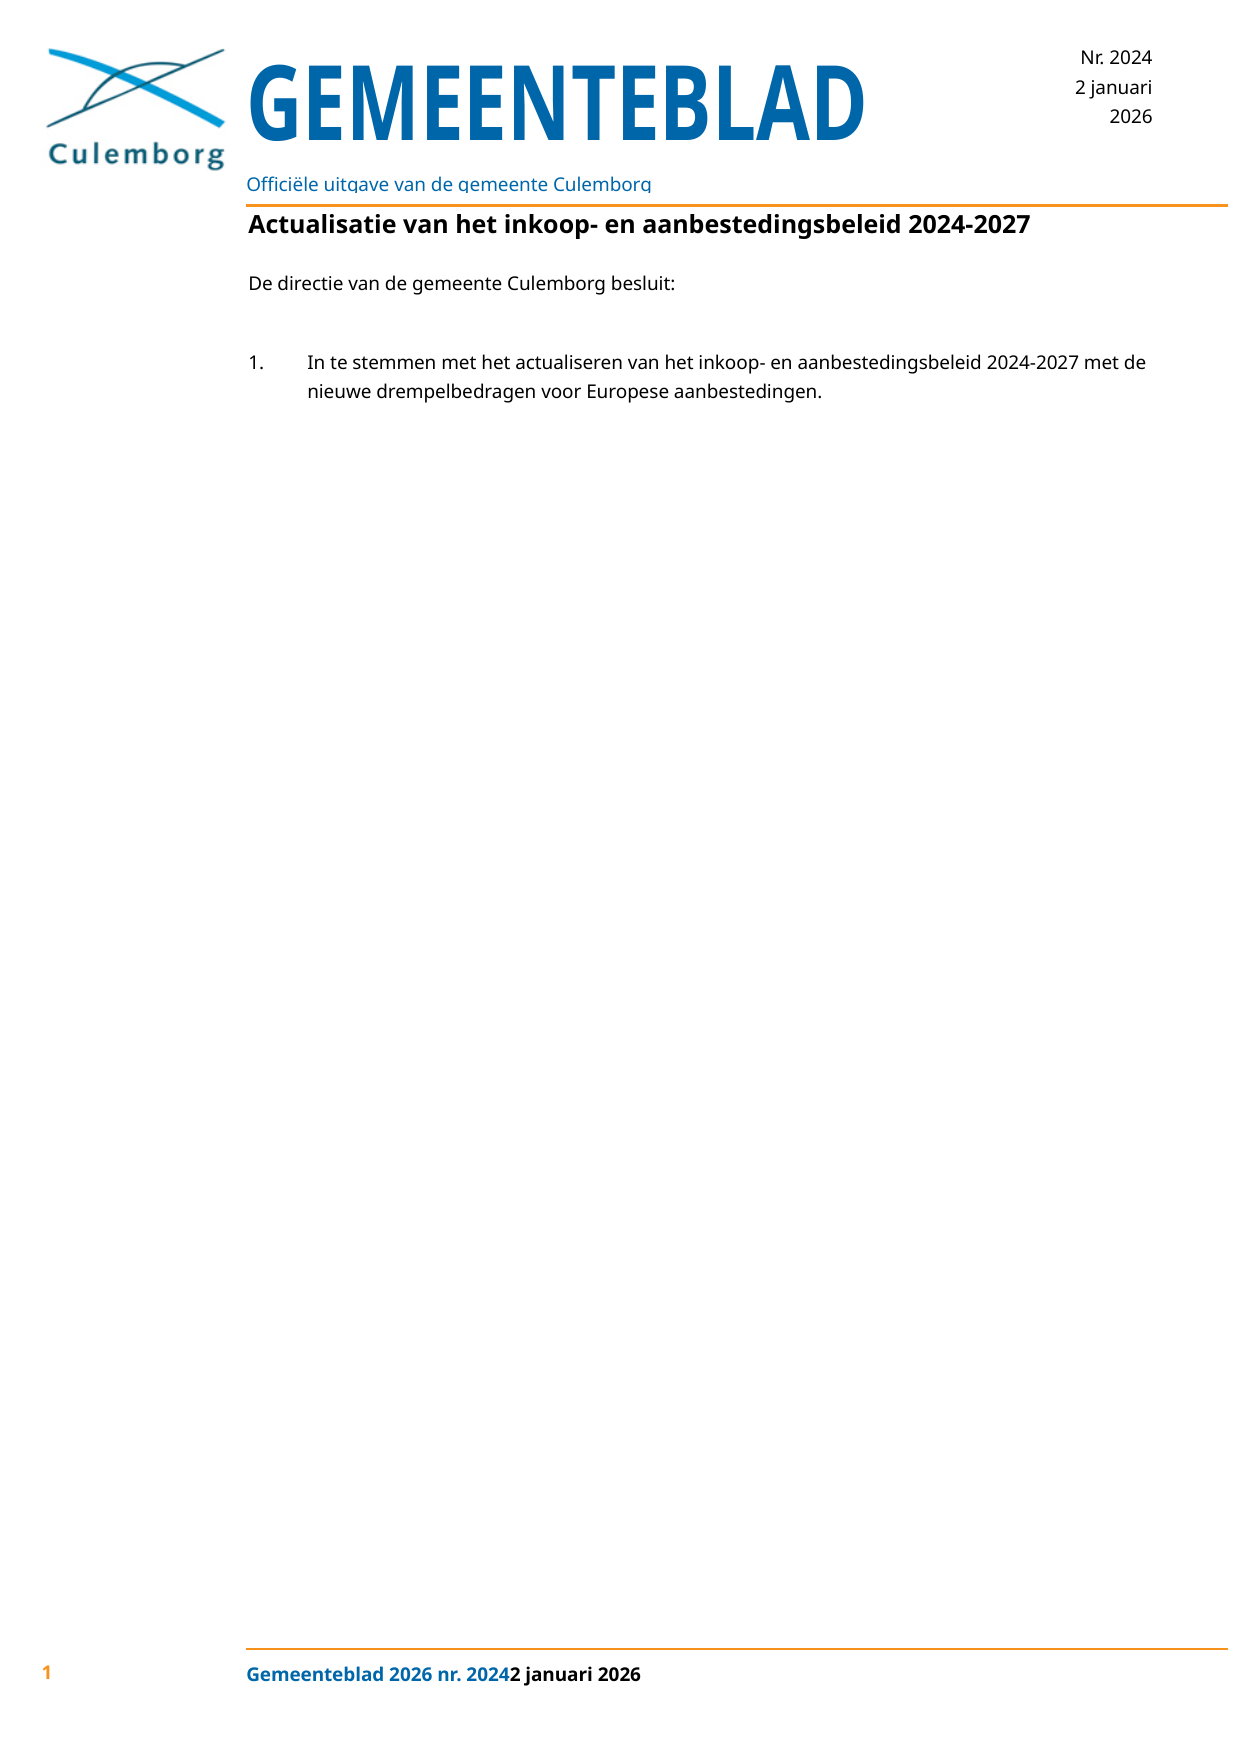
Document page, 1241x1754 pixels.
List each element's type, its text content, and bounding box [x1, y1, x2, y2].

text Actualisatie van het inkoop- en aanbestedingsbeleid 2024-2027 [248, 207, 1152, 241]
text De directie van de gemeente Culemborg besluit: [248, 270, 1152, 296]
picture [41, 47, 231, 172]
list In te stemmen met het actualiseren van het inkoop- en aanbestedingsbeleid 2024-2027 met de nieuwe drempelbedragen voor Europese aanbestedingen. [248, 349, 1152, 404]
